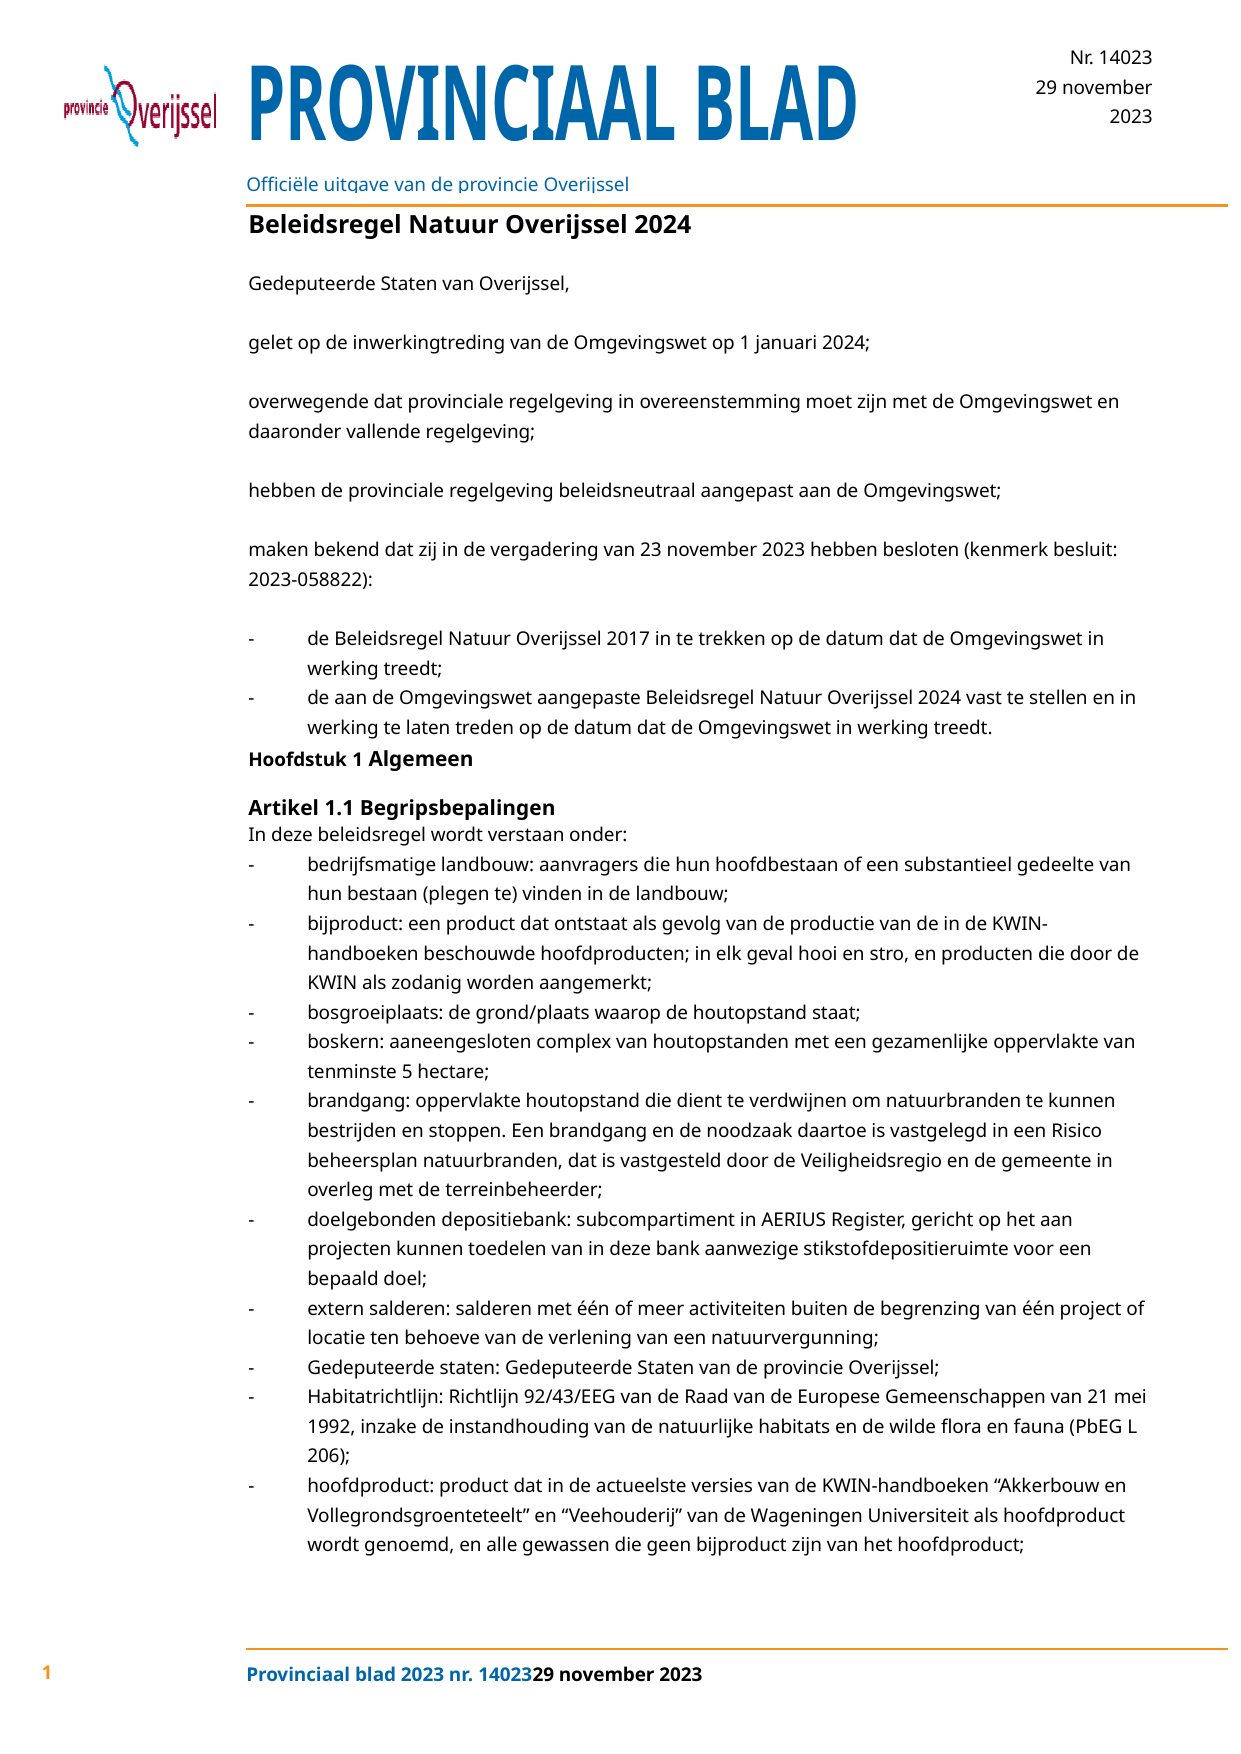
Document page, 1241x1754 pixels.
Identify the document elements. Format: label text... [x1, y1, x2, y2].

list hoofdproduct: product dat in de actueelste versies van de KWIN-handboeken “Akkerbouw en Vollegrondsgroenteteelt” en “Veehouderij” van de Wageningen Universiteit als hoofdproduct wordt genoemd, en alle gewassen die geen bijproduct zijn van het hoofdproduct; [248, 1472, 1152, 1557]
text hebben de provinciale regelgeving beleidsneutraal aangepast aan de Omgevingswet; [248, 477, 1152, 503]
text overwegende dat provinciale regelgeving in overeenstemming moet zijn met de Omgevingswet en daaronder vallende regelgeving; [248, 389, 1152, 444]
list bijproduct: een product dat ontstaat als gevolg van de productie van de in de KWIN-handboeken beschouwde hoofdproducten; in elk geval hooi en stro, en producten die door de KWIN als zodanig worden aangemerkt; [248, 910, 1152, 995]
list Habitatrichtlijn: Richtlijn 92/43/EEG van de Raad van de Europese Gemeenschappen van 21 mei 1992, inzake de instandhouding van de natuurlijke habitats en de wilde flora en fauna (PbEG L 206); [248, 1383, 1152, 1468]
text gelet op de inwerkingtreding van de Omgevingswet op 1 januari 2024; [248, 329, 1152, 355]
text maken bekend dat zij in de vergadering van 23 november 2023 hebben besloten (kenmerk besluit: 2023-058822): [248, 537, 1152, 592]
list doelgebonden depositiebank: subcompartiment in AERIUS Register, gericht op het aan projecten kunnen toedelen van in deze bank aanwezige stikstofdepositieruimte voor een bepaald doel; [248, 1206, 1152, 1291]
list bedrijfsmatige landbouw: aanvragers die hun hoofdbestaan of een substantieel gedeelte van hun bestaan (plegen te) vinden in de landbouw; [248, 851, 1152, 906]
list extern salderen: salderen met één of meer activiteiten buiten de begrenzing van één project of locatie ten behoeve van de verlening van een natuurvergunning; [248, 1295, 1152, 1350]
list boskern: aaneengesloten complex van houtopstanden met een gezamenlijke oppervlakte van tenminste 5 hectare; [248, 1028, 1152, 1084]
list Gedeputeerde staten: Gedeputeerde Staten van de provincie Overijssel; [248, 1354, 1152, 1379]
text Gedeputeerde Staten van Overijssel, [248, 270, 1152, 296]
text Beleidsregel Natuur Overijssel 2024 [248, 207, 1152, 241]
text In deze beleidsregel wordt verstaan onder: [248, 821, 1152, 847]
text Hoofdstuk 1 Algemeen [248, 744, 1152, 772]
list bosgroeiplaats: de grond/plaats waarop de houtopstand staat; [248, 999, 1152, 1024]
list brandgang: oppervlakte houtopstand die dient te verdwijnen om natuurbranden te kunnen bestrijden en stoppen. Een brandgang en de noodzaak daartoe is vastgelegd in een Risico beheersplan natuurbranden, dat is vastgesteld door de Veiligheidsregio en de gemeente in overleg met de terreinbeheerder; [248, 1088, 1152, 1202]
list de Beleidsregel Natuur Overijssel 2017 in te trekken op de datum dat de Omgevingswet in werking treedt; [248, 625, 1152, 681]
picture [41, 47, 231, 172]
list de aan de Omgevingswet aangepaste Beleidsregel Natuur Overijssel 2024 vast te stellen en in werking te laten treden op de datum dat de Omgevingswet in werking treedt. [248, 684, 1152, 740]
text Artikel 1.1 Begripsbepalingen [248, 793, 1152, 821]
